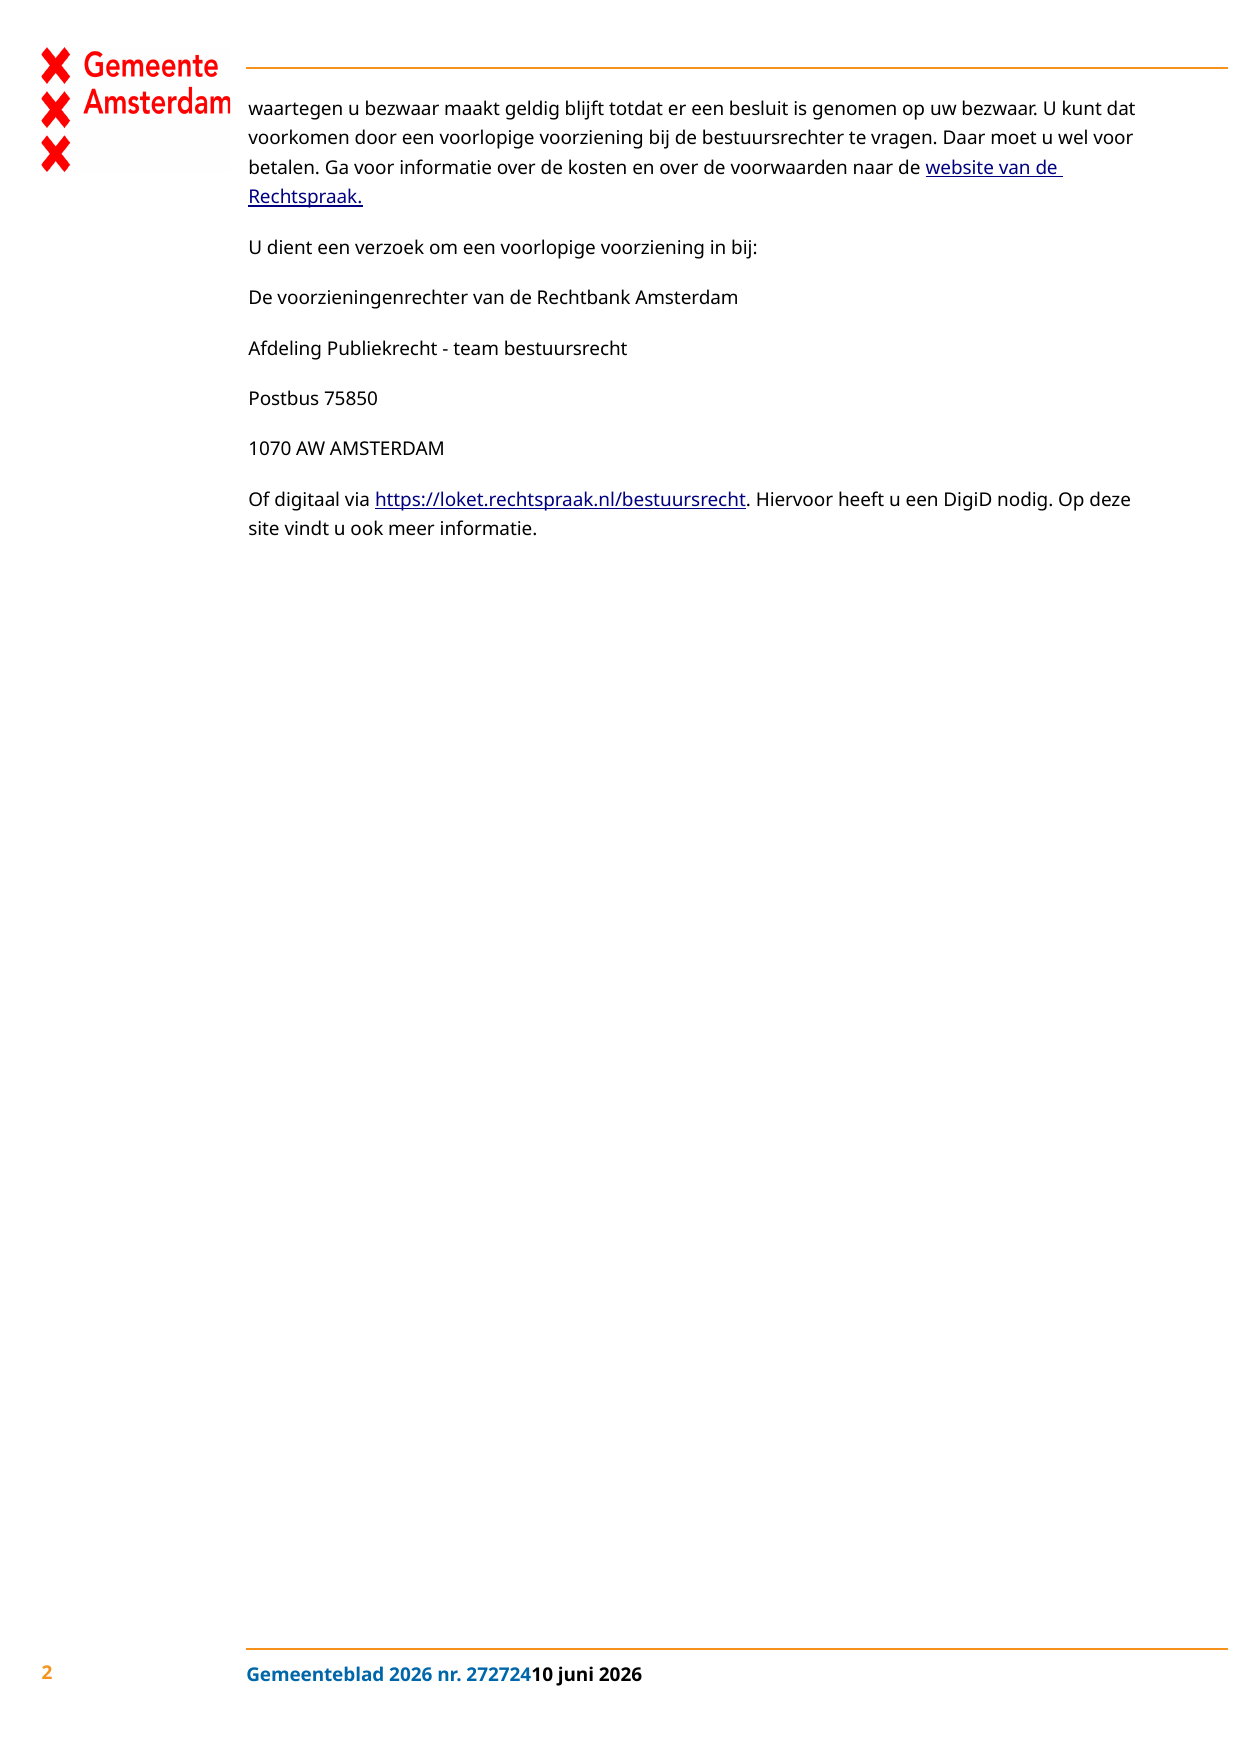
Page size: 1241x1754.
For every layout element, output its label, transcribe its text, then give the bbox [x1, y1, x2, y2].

text 1070 AW AMSTERDAM [248, 436, 1152, 461]
text waartegen u bezwaar maakt geldig blijft totdat er een besluit is genomen op uw bezwaar. U kunt dat voorkomen door een voorlopige voorziening bij de bestuursrechter te vragen. Daar moet u wel voor betalen. Ga voor informatie over de kosten en over de voorwaarden naar de website van de Rechtspraak. [248, 95, 1152, 209]
text Of digitaal via https://loket.rechtspraak.nl/bestuursrecht. Hiervoor heeft u een DigiD nodig. Op deze site vindt u ook meer informatie. [248, 486, 1152, 541]
picture [41, 47, 231, 172]
text De voorzieningenrechter van de Rechtbank Amsterdam [248, 284, 1152, 310]
text Postbus 75850 [248, 385, 1152, 411]
text U dient een verzoek om een voorlopige voorziening in bij: [248, 234, 1152, 260]
text Afdeling Publiekrecht - team bestuursrecht [248, 335, 1152, 361]
